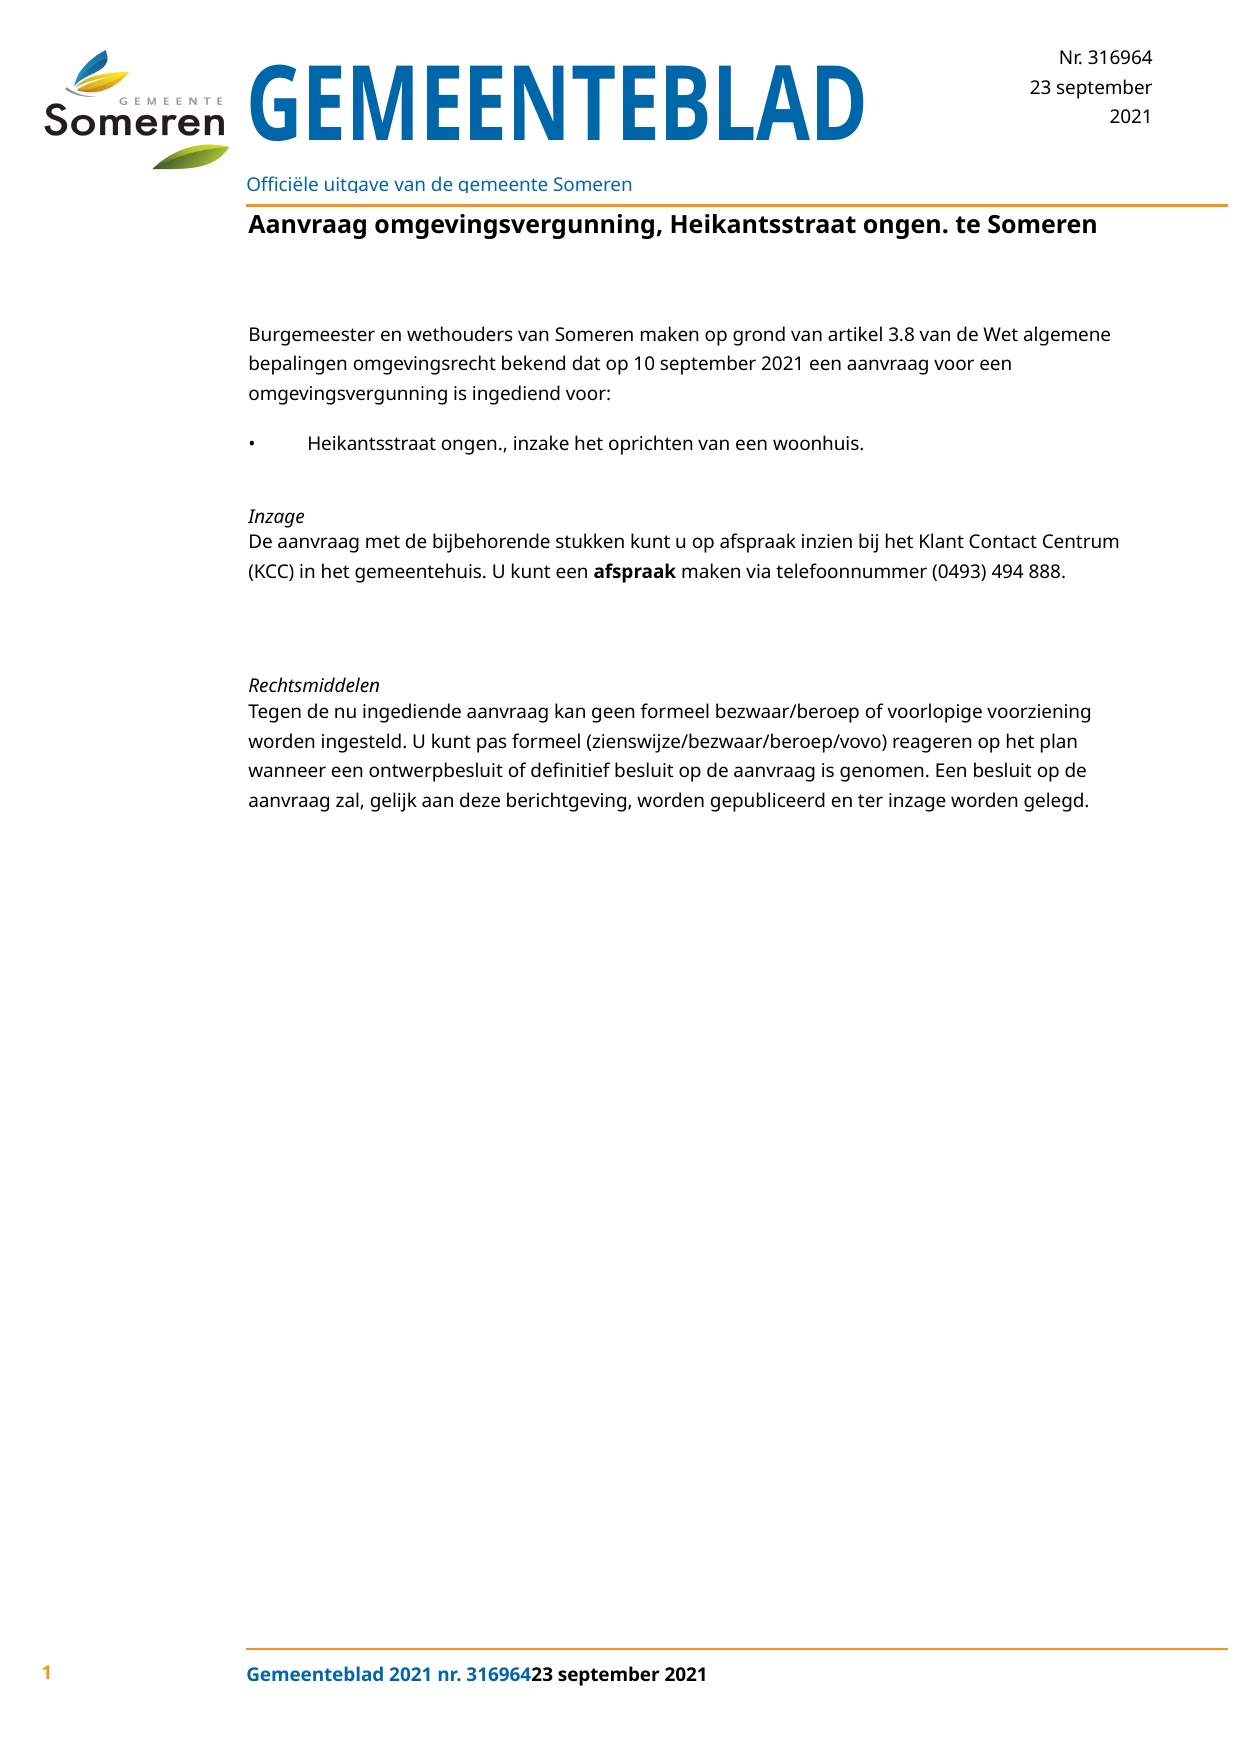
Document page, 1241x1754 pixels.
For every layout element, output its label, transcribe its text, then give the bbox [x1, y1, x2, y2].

text Aanvraag omgevingsvergunning, Heikantsstraat ongen. te Someren [248, 207, 1152, 241]
text Inzage [248, 503, 1152, 529]
text Tegen de nu ingediende aanvraag kan geen formeel bezwaar/beroep of voorlopige voorziening worden ingesteld. U kunt pas formeel (zienswijze/bezwaar/beroep/vovo) reageren op het plan wanneer een ontwerpbesluit of definitief besluit op de aanvraag is genomen. Een besluit op de aanvraag zal, gelijk aan deze berichtgeving, worden gepubliceerd en ter inzage worden gelegd. [248, 698, 1152, 813]
text Burgemeester en wethouders van Someren maken op grond van artikel 3.8 van de Wet algemene bepalingen omgevingsrecht bekend dat op 10 september 2021 een aanvraag voor een omgevingsvergunning is ingediend voor: [248, 321, 1152, 406]
text Rechtsmiddelen [248, 673, 1152, 698]
picture [41, 47, 231, 172]
text De aanvraag met de bijbehorende stukken kunt u op afspraak inzien bij het Klant Contact Centrum (KCC) in het gemeentehuis. U kunt een afspraak maken via telefoonnummer (0493) 494 888. [248, 529, 1152, 584]
list Heikantsstraat ongen., inzake het oprichten van een woonhuis. [248, 430, 1152, 456]
